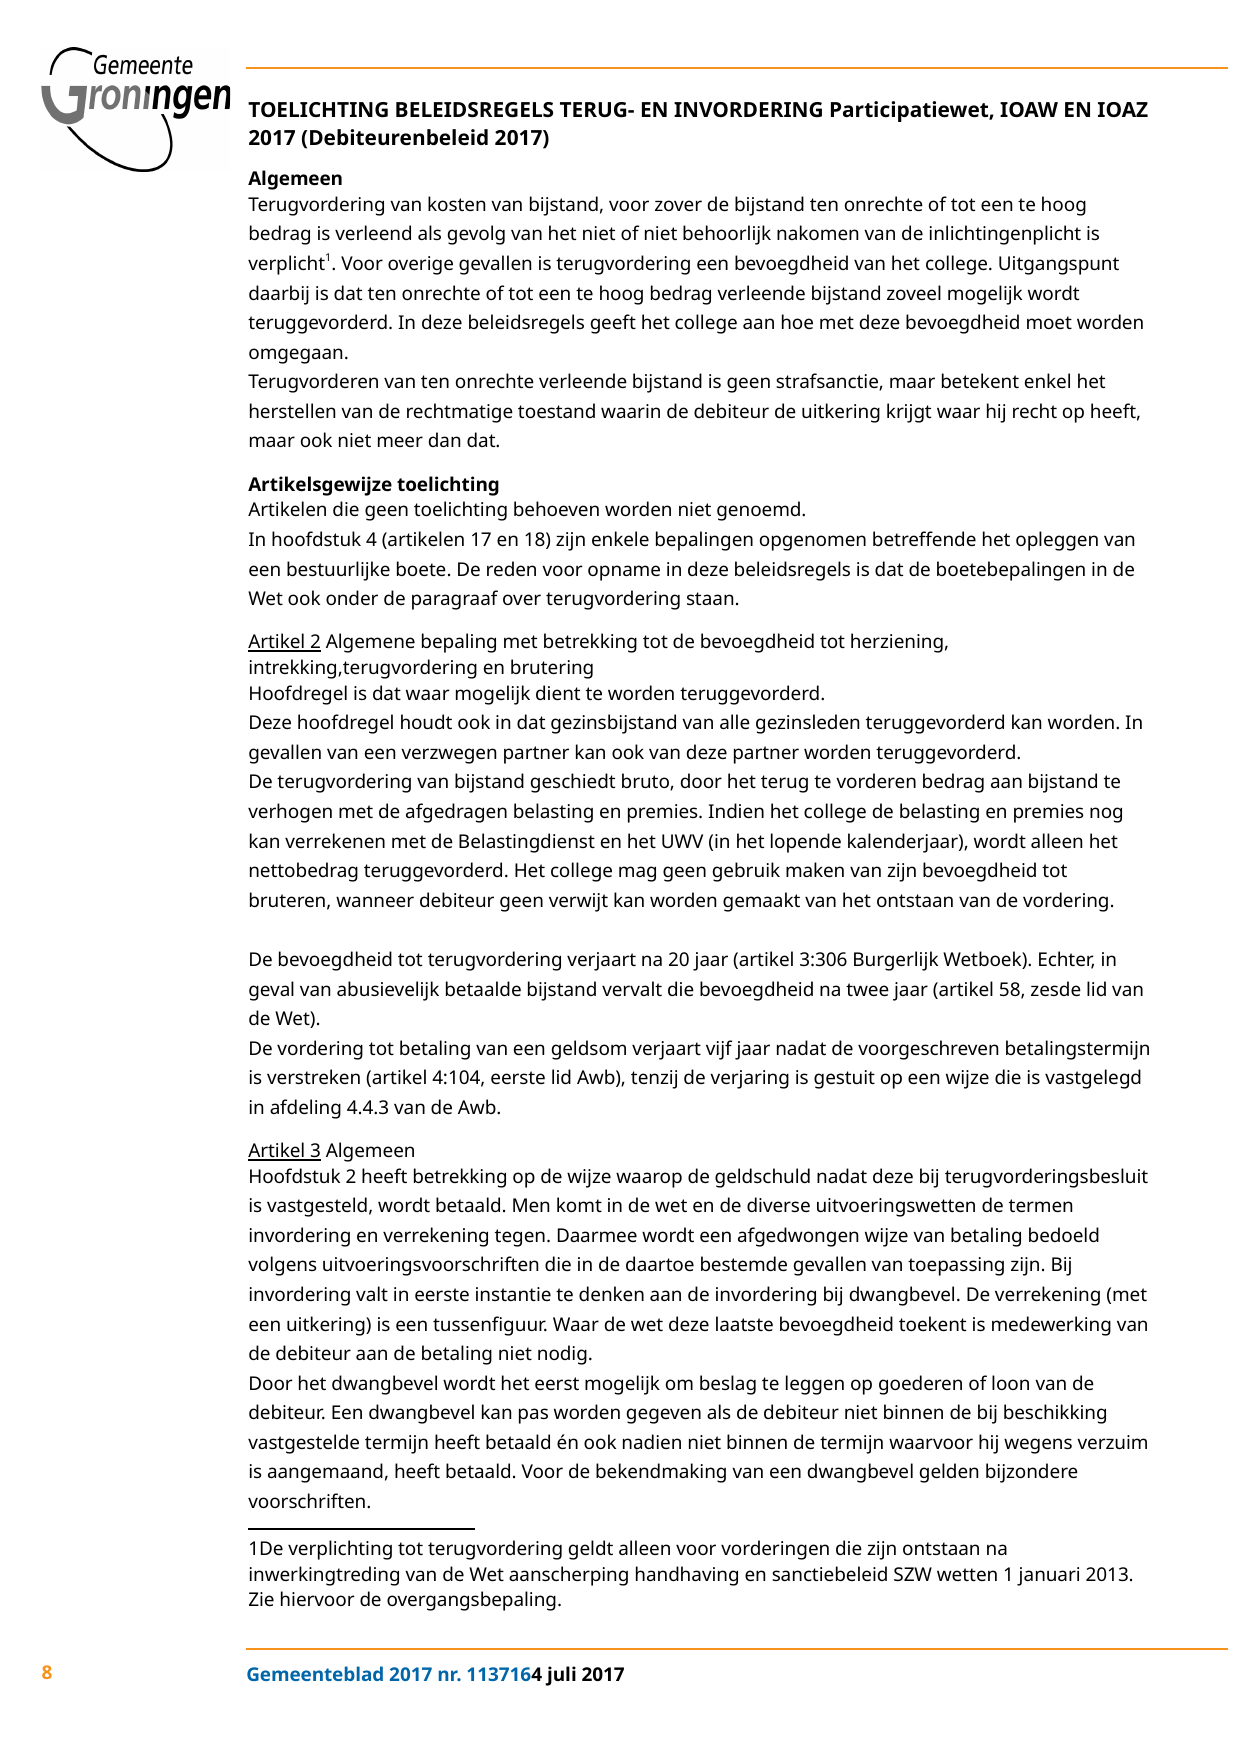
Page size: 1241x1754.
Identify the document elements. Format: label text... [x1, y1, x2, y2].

text De terugvordering van bijstand geschiedt bruto, door het terug te vorderen bedrag aan bijstand te verhogen met de afgedragen belasting en premies. Indien het college de belasting en premies nog kan verrekenen met de Belastingdienst en het UWV (in het lopende kalenderjaar), wordt alleen het nettobedrag teruggevorderd. Het college mag geen gebruik maken van zijn bevoegdheid tot bruteren, wanneer debiteur geen verwijt kan worden gemaakt van het ontstaan van de vordering. [248, 769, 1152, 913]
text Terugvordering van kosten van bijstand, voor zover de bijstand ten onrechte of tot een te hoog bedrag is verleend als gevolg van het niet of niet behoorlijk nakomen van de inlichtingenplicht is verplicht. Voor overige gevallen is terugvordering een bevoegdheid van het college. Uitgangspunt daarbij is dat ten onrechte of tot een te hoog bedrag verleende bijstand zoveel mogelijk wordt teruggevorderd. In deze beleidsregels geeft het college aan hoe met deze bevoegdheid moet worden omgegaan. [248, 191, 1152, 365]
text Artikelen die geen toelichting behoeven worden niet genoemd. [248, 497, 1152, 522]
text Artikel 3 Algemeen [248, 1137, 1152, 1163]
text Door het dwangbevel wordt het eerst mogelijk om beslag te leggen op goederen of loon van de debiteur. Een dwangbevel kan pas worden gegeven als de debiteur niet binnen de bij beschikking vastgestelde termijn heeft betaald én ook nadien niet binnen de termijn waarvoor hij wegens verzuim is aangemaand, heeft betaald. Voor de bekendmaking van een dwangbevel gelden bijzondere voorschriften. [248, 1370, 1152, 1514]
text Terugvorderen van ten onrechte verleende bijstand is geen strafsanctie, maar betekent enkel het herstellen van de rechtmatige toestand waarin de debiteur de uitkering krijgt waar hij recht op heeft, maar ook niet meer dan dat. [248, 368, 1152, 453]
text Artikel 2 Algemene bepaling met betrekking tot de bevoegdheid tot herziening, intrekking,terugvordering en brutering [248, 628, 1152, 680]
text Hoofdregel is dat waar mogelijk dient te worden teruggevorderd. [248, 680, 1152, 706]
text TOELICHTING BELEIDSREGELS TERUG- EN INVORDERING Participatiewet, IOAW EN IOAZ 2017 (Debiteurenbeleid 2017) [248, 95, 1152, 152]
text Deze hoofdregel houdt ook in dat gezinsbijstand van alle gezinsleden teruggevorderd kan worden. In gevallen van een verzwegen partner kan ook van deze partner worden teruggevorderd. [248, 709, 1152, 765]
text De bevoegdheid tot terugvordering verjaart na 20 jaar (artikel 3:306 Burgerlijk Wetboek). Echter, in geval van abusievelijk betaalde bijstand vervalt die bevoegdheid na twee jaar (artikel 58, zesde lid van de Wet). [248, 946, 1152, 1031]
picture [41, 47, 231, 172]
text In hoofdstuk 4 (artikelen 17 en 18) zijn enkele bepalingen opgenomen betreffende het opleggen van een bestuurlijke boete. De reden voor opname in deze beleidsregels is dat de boetebepalingen in de Wet ook onder de paragraaf over terugvordering staan. [248, 526, 1152, 611]
text Hoofdstuk 2 heeft betrekking op de wijze waarop de geldschuld nadat deze bij terugvorderingsbesluit is vastgesteld, wordt betaald. Men komt in de wet en de diverse uitvoeringswetten de termen invordering en verrekening tegen. Daarmee wordt een afgedwongen wijze van betaling bedoeld volgens uitvoeringsvoorschriften die in de daartoe bestemde gevallen van toepassing zijn. Bij invordering valt in eerste instantie te denken aan de invordering bij dwangbevel. De verrekening (met een uitkering) is een tussenfiguur. Waar de wet deze laatste bevoegdheid toekent is medewerking van de debiteur aan de betaling niet nodig. [248, 1163, 1152, 1366]
text Artikelsgewijze toelichting [248, 471, 1152, 497]
text De vordering tot betaling van een geldsom verjaart vijf jaar nadat de voorgeschreven betalingstermijn is verstreken (artikel 4:104, eerste lid Awb), tenzij de verjaring is gestuit op een wijze die is vastgelegd in afdeling 4.4.3 van de Awb. [248, 1035, 1152, 1120]
text De verplichting tot terugvordering geldt alleen voor vorderingen die zijn ontstaan na inwerkingtreding van de Wet aanscherping handhaving en sanctiebeleid SZW wetten 1 januari 2013. Zie hiervoor de overgangsbepaling. [248, 1535, 1152, 1612]
text Algemeen [248, 165, 1152, 191]
